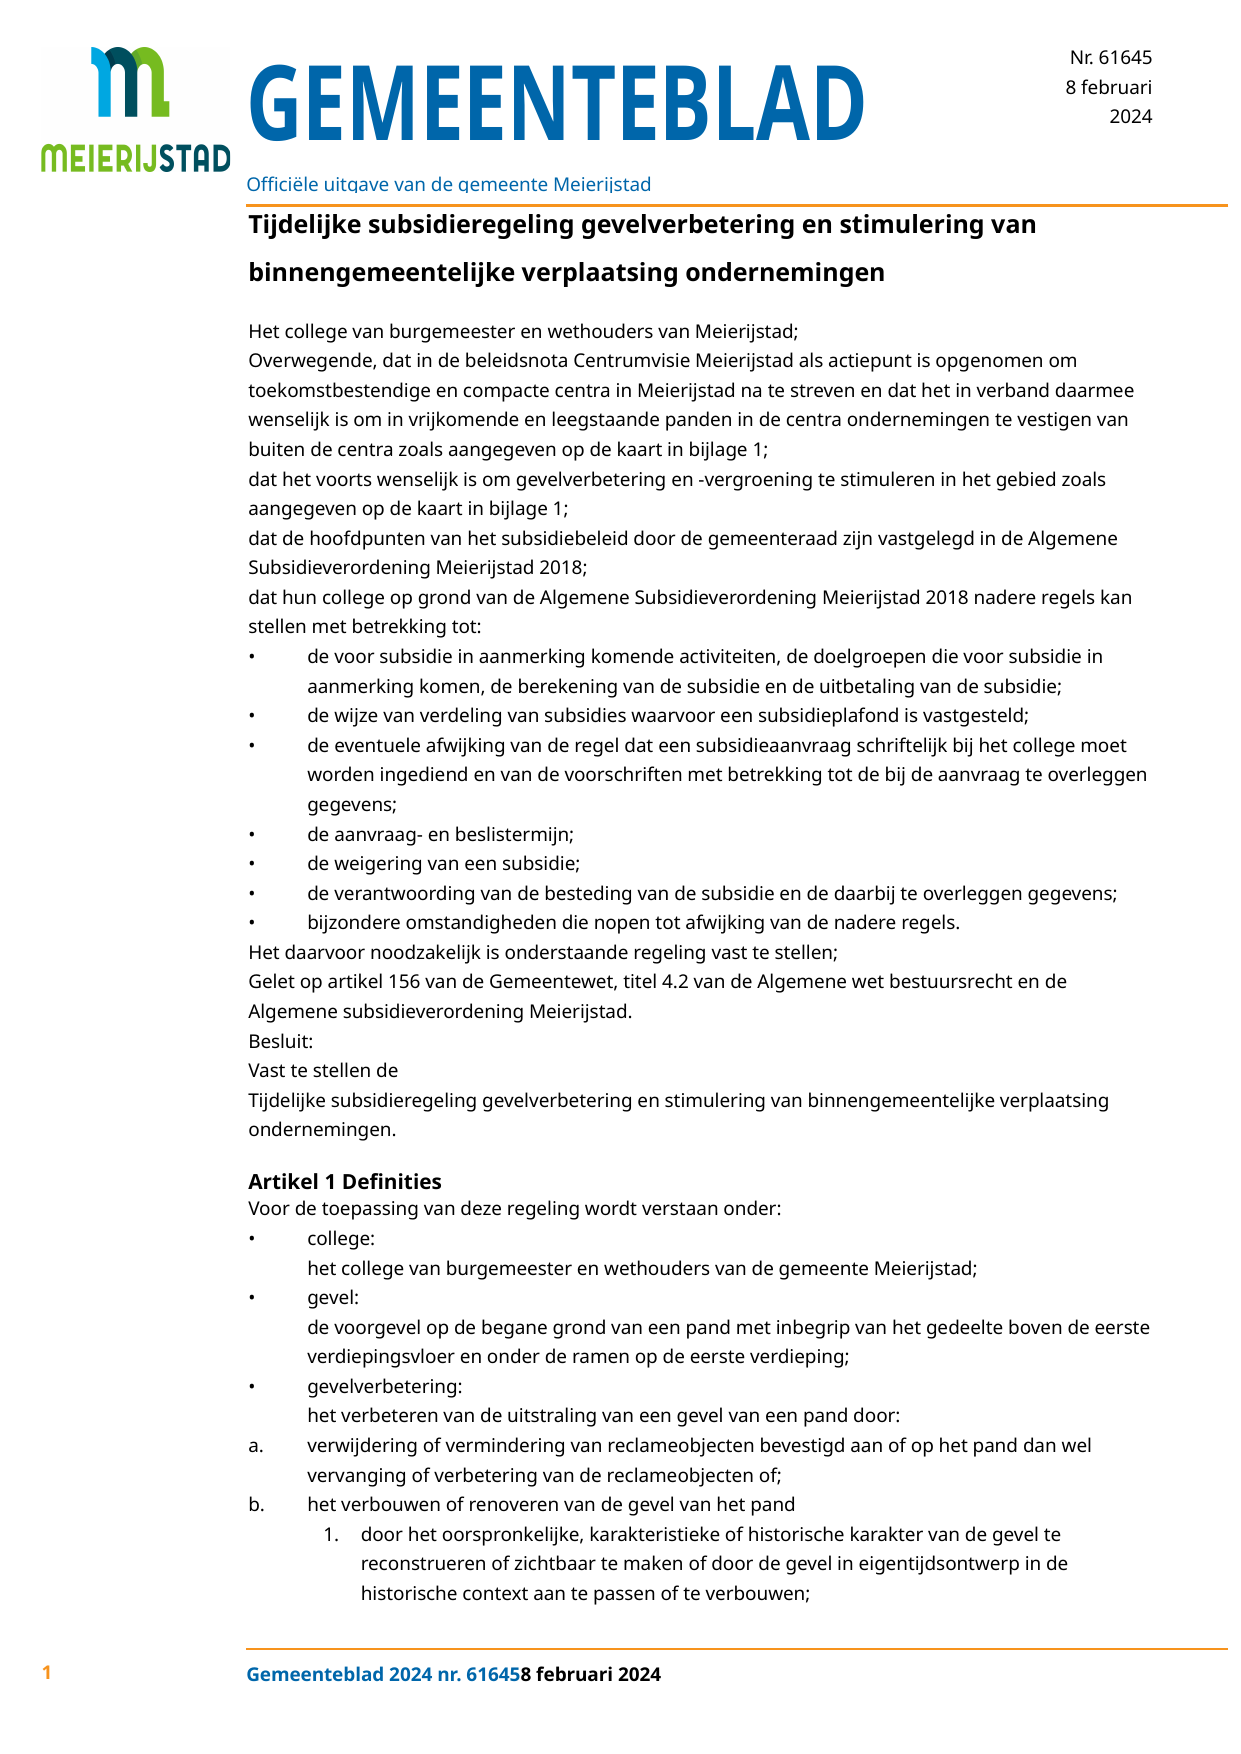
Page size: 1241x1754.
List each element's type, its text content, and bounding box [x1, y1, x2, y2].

list het college van burgemeester en wethouders van de gemeente Meierijstad; [248, 1255, 1152, 1280]
text dat hun college op grond van de Algemene Subsidieverordening Meierijstad 2018 nadere regels kan stellen met betrekking tot: [248, 584, 1152, 639]
text Besluit: [248, 1028, 1152, 1054]
text Het college van burgemeester en wethouders van Meierijstad; [248, 318, 1152, 344]
text dat de hoofdpunten van het subsidiebeleid door de gemeenteraad zijn vastgelegd in de Algemene Subsidieverordening Meierijstad 2018; [248, 525, 1152, 580]
text Artikel 1 Definities [248, 1167, 1152, 1196]
list door het oorspronkelijke, karakteristieke of historische karakter van de gevel te reconstrueren of zichtbaar te maken of door de gevel in eigentijdsontwerp in de historische context aan te passen of te verbouwen; [323, 1521, 1152, 1606]
text Tijdelijke subsidieregeling gevelverbetering en stimulering van binnengemeentelijke verplaatsing ondernemingen. [248, 1087, 1152, 1142]
list college: [248, 1225, 1152, 1251]
list de wijze van verdeling van subsidies waarvoor een subsidieplafond is vastgesteld; [248, 702, 1152, 728]
text Tijdelijke subsidieregeling gevelverbetering en stimulering van binnengemeentelijke verplaatsing ondernemingen [248, 207, 1152, 288]
text Het daarvoor noodzakelijk is onderstaande regeling vast te stellen; [248, 939, 1152, 965]
list de voor subsidie in aanmerking komende activiteiten, de doelgroepen die voor subsidie in aanmerking komen, de berekening van de subsidie en de uitbetaling van de subsidie; [248, 643, 1152, 699]
list de verantwoording van de besteding van de subsidie en de daarbij te overleggen gegevens; [248, 880, 1152, 906]
list de voorgevel op de begane grond van een pand met inbegrip van het gedeelte boven de eerste verdiepingsvloer en onder de ramen op de eerste verdieping; [248, 1314, 1152, 1369]
list gevelverbetering: [248, 1373, 1152, 1399]
list bijzondere omstandigheden die nopen tot afwijking van de nadere regels. [248, 909, 1152, 935]
text dat het voorts wenselijk is om gevelverbetering en -vergroening te stimuleren in het gebied zoals aangegeven op de kaart in bijlage 1; [248, 466, 1152, 521]
list gevel: [248, 1284, 1152, 1310]
picture [41, 47, 231, 172]
list de aanvraag- en beslistermijn; [248, 821, 1152, 847]
list verwijdering of vermindering van reclameobjecten bevestigd aan of op het pand dan wel vervanging of verbetering van de reclameobjecten of; [248, 1432, 1152, 1487]
list de weigering van een subsidie; [248, 850, 1152, 876]
list de eventuele afwijking van de regel dat een subsidieaanvraag schriftelijk bij het college moet worden ingediend en van de voorschriften met betrekking tot de bij de aanvraag te overleggen gegevens; [248, 732, 1152, 817]
list het verbouwen of renoveren van de gevel van het pand [248, 1491, 1152, 1517]
text Vast te stellen de [248, 1057, 1152, 1083]
list het verbeteren van de uitstraling van een gevel van een pand door: [248, 1403, 1152, 1428]
text Voor de toepassing van deze regeling wordt verstaan onder: [248, 1196, 1152, 1221]
text Overwegende, dat in de beleidsnota Centrumvisie Meierijstad als actiepunt is opgenomen om toekomstbestendige en compacte centra in Meierijstad na te streven en dat het in verband daarmee wenselijk is om in vrijkomende en leegstaande panden in de centra ondernemingen te vestigen van buiten de centra zoals aangegeven op de kaart in bijlage 1; [248, 347, 1152, 462]
text Gelet op artikel 156 van de Gemeentewet, titel 4.2 van de Algemene wet bestuursrecht en de Algemene subsidieverordening Meierijstad. [248, 969, 1152, 1024]
